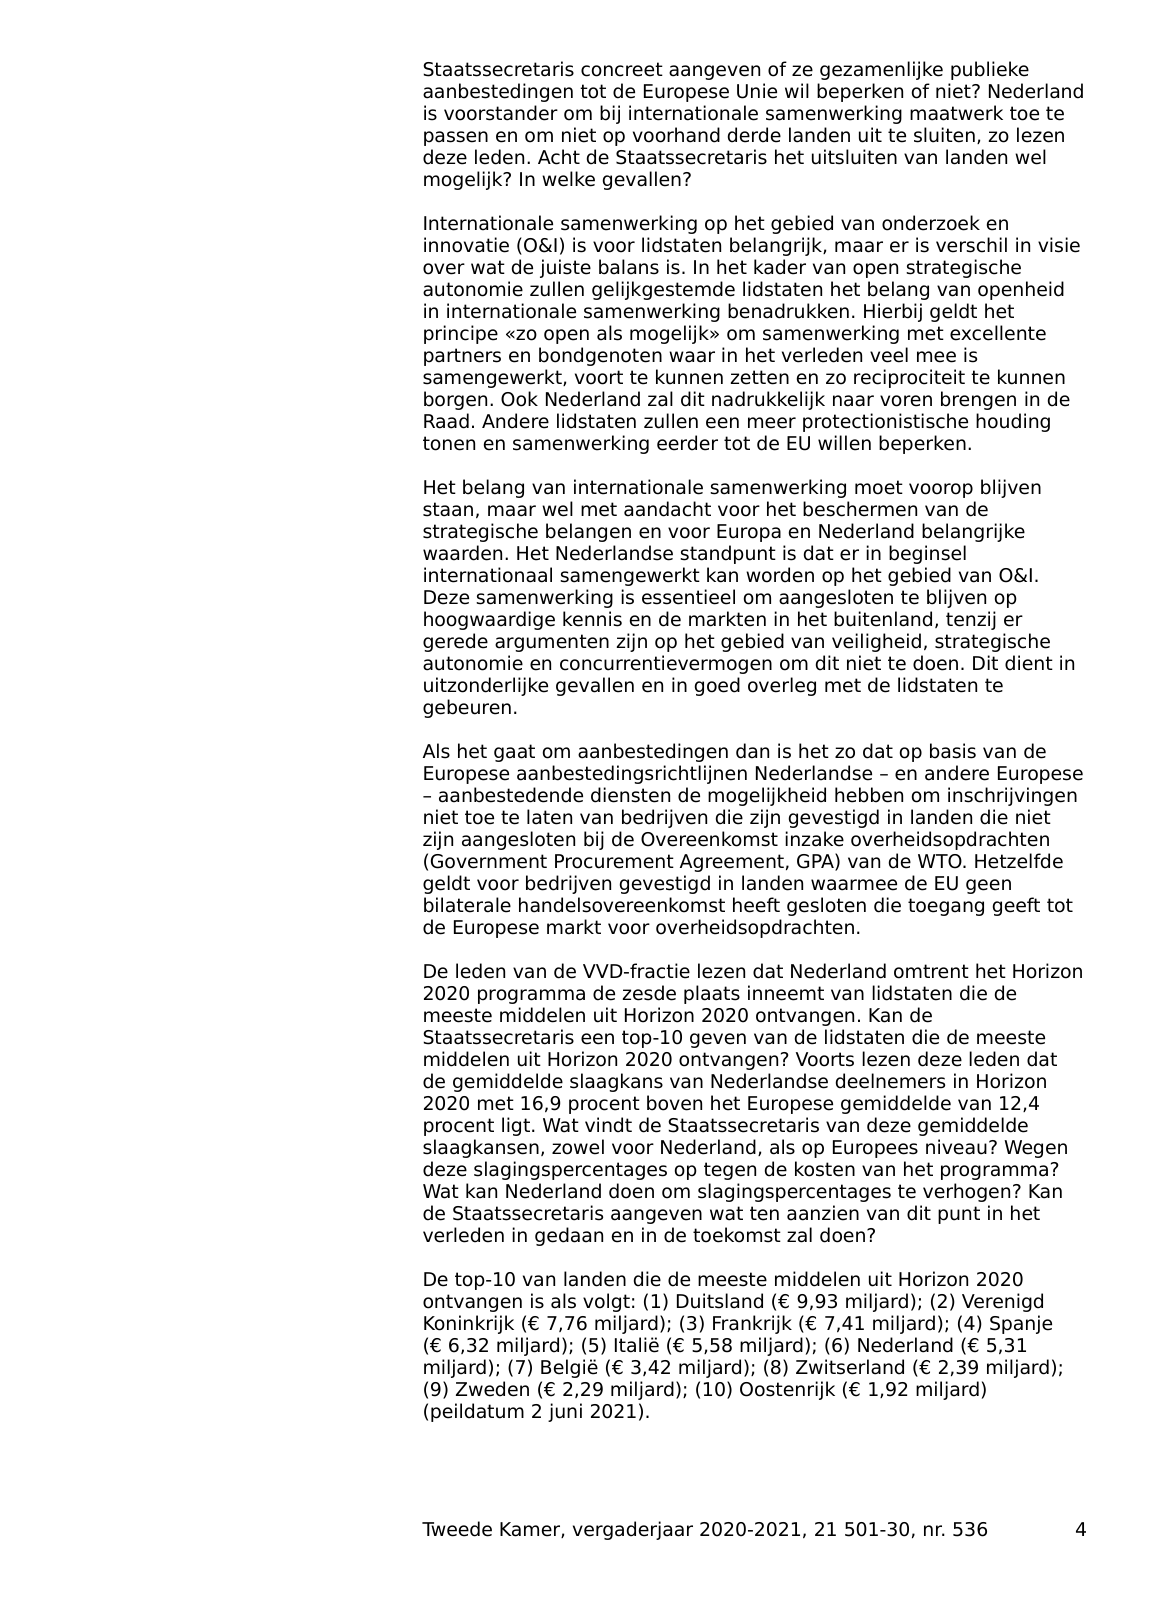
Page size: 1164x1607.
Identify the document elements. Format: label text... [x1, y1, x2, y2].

text De top-10 van landen die de meeste middelen uit Horizon 2020 ontvangen is als volgt: (1) Duitsland (€ 9,93 miljard); (2) Verenigd Koninkrijk (€ 7,76 miljard); (3) Frankrijk (€ 7,41 miljard); (4) Spanje (€ 6,32 miljard); (5) Italië (€ 5,58 miljard); (6) Nederland (€ 5,31 miljard); (7) België (€ 3,42 miljard); (8) Zwitserland (€ 2,39 miljard); (9) Zweden (€ 2,29 miljard); (10) Oostenrijk (€ 1,92 miljard) (peildatum 2 juni 2021). [422, 1269, 1087, 1423]
text Staatssecretaris concreet aangeven of ze gezamenlijke publieke aanbestedingen tot de Europese Unie wil beperken of niet? Nederland is voorstander om bij internationale samenwerking maatwerk toe te passen en om niet op voorhand derde landen uit te sluiten, zo lezen deze leden. Acht de Staatssecretaris het uitsluiten van landen wel mogelijk? In welke gevallen? [422, 59, 1087, 191]
text Het belang van internationale samenwerking moet voorop blijven staan, maar wel met aandacht voor het beschermen van de strategische belangen en voor Europa en Nederland belangrijke waarden. Het Nederlandse standpunt is dat er in beginsel internationaal samengewerkt kan worden op het gebied van O&I. Deze samenwerking is essentieel om aangesloten te blijven op hoogwaardige kennis en de markten in het buitenland, tenzij er gerede argumenten zijn op het gebied van veiligheid, strategische autonomie en concurrentievermogen om dit niet te doen. Dit dient in uitzonderlijke gevallen en in goed overleg met de lidstaten te gebeuren. [422, 477, 1087, 719]
text Als het gaat om aanbestedingen dan is het zo dat op basis van de Europese aanbestedingsrichtlijnen Nederlandse – en andere Europese – aanbestedende diensten de mogelijkheid hebben om inschrijvingen niet toe te laten van bedrijven die zijn gevestigd in landen die niet zijn aangesloten bij de Overeenkomst inzake overheidsopdrachten (Government Procurement Agreement, GPA) van de WTO. Hetzelfde geldt voor bedrijven gevestigd in landen waarmee de EU geen bilaterale handelsovereenkomst heeft gesloten die toegang geeft tot de Europese markt voor overheidsopdrachten. [422, 741, 1087, 939]
text Internationale samenwerking op het gebied van onderzoek en innovatie (O&I) is voor lidstaten belangrijk, maar er is verschil in visie over wat de juiste balans is. In het kader van open strategische autonomie zullen gelijkgestemde lidstaten het belang van openheid in internationale samenwerking benadrukken. Hierbij geldt het principe «zo open als mogelijk» om samenwerking met excellente partners en bondgenoten waar in het verleden veel mee is samengewerkt, voort te kunnen zetten en zo reciprociteit te kunnen borgen. Ook Nederland zal dit nadrukkelijk naar voren brengen in de Raad. Andere lidstaten zullen een meer protectionistische houding tonen en samenwerking eerder tot de EU willen beperken. [422, 213, 1087, 455]
text De leden van de VVD-fractie lezen dat Nederland omtrent het Horizon 2020 programma de zesde plaats inneemt van lidstaten die de meeste middelen uit Horizon 2020 ontvangen. Kan de Staatssecretaris een top-10 geven van de lidstaten die de meeste middelen uit Horizon 2020 ontvangen? Voorts lezen deze leden dat de gemiddelde slaagkans van Nederlandse deelnemers in Horizon 2020 met 16,9 procent boven het Europese gemiddelde van 12,4 procent ligt. Wat vindt de Staatssecretaris van deze gemiddelde slaagkansen, zowel voor Nederland, als op Europees niveau? Wegen deze slagingspercentages op tegen de kosten van het programma? Wat kan Nederland doen om slagingspercentages te verhogen? Kan de Staatssecretaris aangeven wat ten aanzien van dit punt in het verleden in gedaan en in de toekomst zal doen? [422, 961, 1087, 1247]
